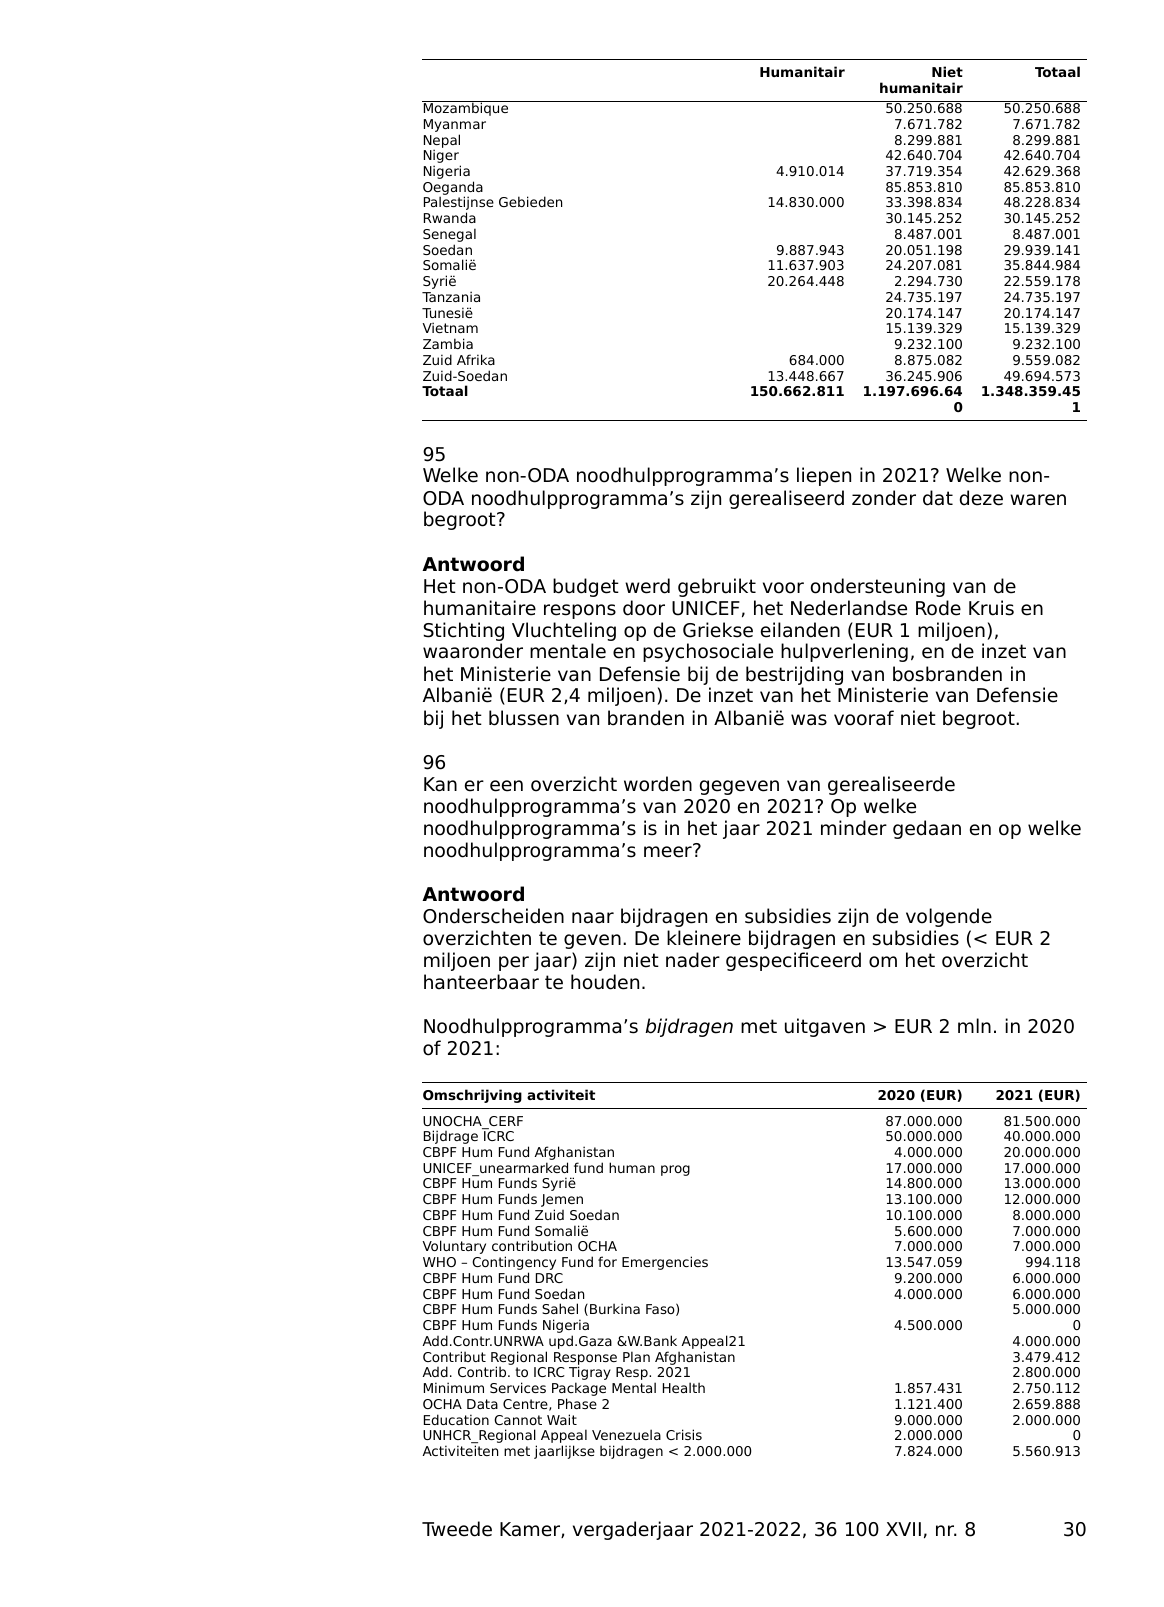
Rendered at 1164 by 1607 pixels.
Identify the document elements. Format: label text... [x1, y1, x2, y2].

table_cell CBPF Hum Funds Syrië [422, 1176, 850, 1192]
table_header Humanitair [732, 60, 850, 101]
table_cell 6.000.000 [969, 1271, 1087, 1286]
table_cell CBPF Hum Fund Soedan [422, 1286, 850, 1302]
table_cell 11.637.903 [732, 258, 850, 274]
table_cell 2.659.888 [969, 1397, 1087, 1412]
text Antwoord [422, 884, 1087, 906]
table_cell Zambia [422, 337, 732, 353]
table_cell 8.299.881 [969, 133, 1087, 148]
table_cell 7.000.000 [969, 1239, 1087, 1255]
table_cell 9.232.100 [850, 337, 968, 353]
table_cell 9.000.000 [850, 1412, 968, 1428]
table_cell UNHCR_Regional Appeal Venezuela Crisis [422, 1428, 850, 1444]
table_cell 13.547.059 [850, 1255, 968, 1271]
table_cell 1.348.359.451 [969, 384, 1087, 420]
table_cell 20.051.198 [850, 243, 968, 258]
table_cell 37.719.354 [850, 164, 968, 179]
table_cell [732, 102, 850, 117]
table_cell [732, 227, 850, 242]
table_cell 9.232.100 [969, 337, 1087, 353]
table_cell 2.000.000 [850, 1428, 968, 1444]
table_cell 3.479.412 [969, 1349, 1087, 1365]
table_cell [850, 1365, 968, 1381]
table_cell [732, 321, 850, 337]
table_cell 50.250.688 [850, 102, 968, 117]
table_cell OCHA Data Centre, Phase 2 [422, 1397, 850, 1412]
table_cell 48.228.834 [969, 195, 1087, 211]
table_cell 20.264.448 [732, 274, 850, 290]
table_cell 22.559.178 [969, 274, 1087, 290]
table_cell Zuid-Soedan [422, 368, 732, 384]
table_cell 4.500.000 [850, 1318, 968, 1334]
table_cell 4.000.000 [850, 1145, 968, 1161]
table_cell 20.174.147 [969, 305, 1087, 321]
table_header 2020 (EUR) [850, 1083, 968, 1108]
table_cell 15.139.329 [969, 321, 1087, 337]
table_cell 85.853.810 [969, 180, 1087, 195]
table_cell 14.800.000 [850, 1176, 968, 1192]
table_cell Nigeria [422, 164, 732, 179]
table_cell 87.000.000 [850, 1109, 968, 1129]
table_cell 7.000.000 [969, 1224, 1087, 1239]
table_cell Contribut Regional Response Plan Afghanistan [422, 1349, 850, 1365]
table_cell Senegal [422, 227, 732, 242]
table_cell 42.640.704 [850, 148, 968, 164]
table_cell 8.000.000 [969, 1208, 1087, 1223]
table_cell 24.735.197 [969, 290, 1087, 305]
table_cell 0 [969, 1428, 1087, 1444]
table_cell 85.853.810 [850, 180, 968, 195]
text 95 [422, 443, 1087, 465]
table_cell Mozambique [422, 102, 732, 117]
text Het non-ODA budget werd gebruikt voor ondersteuning van de humanitaire respons door UNICEF, het Nederlandse Rode Kruis en Stichting Vluchteling op de Griekse eilanden (EUR 1 miljoen), waaronder mentale en psychosociale hulpverlening, en de inzet van het Ministerie van Defensie bij de bestrijding van bosbranden in Albanië (EUR 2,4 miljoen). De inzet van het Ministerie van Defensie bij het blussen van branden in Albanië was vooraf niet begroot. [422, 576, 1087, 729]
table_cell 0 [969, 1318, 1087, 1334]
table_cell 9.559.082 [969, 353, 1087, 368]
table_cell [732, 148, 850, 164]
table_cell 35.844.984 [969, 258, 1087, 274]
table_cell 40.000.000 [969, 1129, 1087, 1145]
table_cell 30.145.252 [969, 211, 1087, 227]
table_header 2021 (EUR) [969, 1083, 1087, 1108]
table_cell Syrië [422, 274, 732, 290]
table_cell 14.830.000 [732, 195, 850, 211]
table_cell 7.000.000 [850, 1239, 968, 1255]
table_cell Vietnam [422, 321, 732, 337]
table_cell CBPF Hum Funds Nigeria [422, 1318, 850, 1334]
table_cell WHO – Contingency Fund for Emergencies [422, 1255, 850, 1271]
table_cell 2.294.730 [850, 274, 968, 290]
table_cell 49.694.573 [969, 368, 1087, 384]
table_cell [850, 1302, 968, 1318]
text Antwoord [422, 553, 1087, 576]
text Kan er een overzicht worden gegeven van gerealiseerde noodhulpprogramma’s van 2020 en 2021? Op welke noodhulpprogramma’s is in het jaar 2021 minder gedaan en op welke noodhulpprogramma’s meer? [422, 773, 1087, 861]
table_cell 7.671.782 [850, 117, 968, 132]
table_cell 8.487.001 [850, 227, 968, 242]
table_cell [732, 117, 850, 132]
table_header Totaal [969, 60, 1087, 101]
table_cell 30.145.252 [850, 211, 968, 227]
table_cell UNICEF_unearmarked fund human prog [422, 1161, 850, 1176]
text 96 [422, 752, 1087, 773]
table_cell Myanmar [422, 117, 732, 132]
table_cell 4.000.000 [850, 1286, 968, 1302]
table_cell 13.100.000 [850, 1192, 968, 1208]
table_cell 20.174.147 [850, 305, 968, 321]
table_cell 2.000.000 [969, 1412, 1087, 1428]
table_cell [732, 133, 850, 148]
table_cell 81.500.000 [969, 1109, 1087, 1129]
table_cell 7.824.000 [850, 1444, 968, 1459]
table_cell [732, 211, 850, 227]
text Onderscheiden naar bijdragen en subsidies zijn de volgende overzichten te geven. De kleinere bijdragen en subsidies (< EUR 2 miljoen per jaar) zijn niet nader gespecificeerd om het overzicht hanteerbaar te houden. [422, 906, 1087, 993]
table_cell [850, 1334, 968, 1349]
table_cell 8.487.001 [969, 227, 1087, 242]
table_cell [732, 305, 850, 321]
table_cell 12.000.000 [969, 1192, 1087, 1208]
table_cell 13.000.000 [969, 1176, 1087, 1192]
table_cell 36.245.906 [850, 368, 968, 384]
table_cell Activiteiten met jaarlijkse bijdragen < 2.000.000 [422, 1444, 850, 1459]
table_cell 33.398.834 [850, 195, 968, 211]
table_cell 2.750.112 [969, 1381, 1087, 1397]
table_header Niet humanitair [850, 60, 968, 101]
table_cell CBPF Hum Fund Afghanistan [422, 1145, 850, 1161]
table_cell Voluntary contribution OCHA [422, 1239, 850, 1255]
table_cell 20.000.000 [969, 1145, 1087, 1161]
table_cell 50.250.688 [969, 102, 1087, 117]
table_cell CBPF Hum Fund DRC [422, 1271, 850, 1286]
table_cell 29.939.141 [969, 243, 1087, 258]
table_cell 6.000.000 [969, 1286, 1087, 1302]
text Welke non-ODA noodhulpprogramma’s liepen in 2021? Welke non-ODA noodhulpprogramma’s zijn gerealiseerd zonder dat deze waren begroot? [422, 465, 1087, 531]
table_cell 5.560.913 [969, 1444, 1087, 1459]
table_cell CBPF Hum Funds Jemen [422, 1192, 850, 1208]
table_cell [732, 290, 850, 305]
table_cell Oeganda [422, 180, 732, 195]
table_cell 994.118 [969, 1255, 1087, 1271]
table_cell 24.735.197 [850, 290, 968, 305]
table_cell 8.875.082 [850, 353, 968, 368]
table_cell Add.Contr.UNRWA upd.Gaza &W.Bank Appeal21 [422, 1334, 850, 1349]
table_cell 4.000.000 [969, 1334, 1087, 1349]
table_cell 4.910.014 [732, 164, 850, 179]
table_cell Nepal [422, 133, 732, 148]
table_cell Tanzania [422, 290, 732, 305]
table_cell 9.200.000 [850, 1271, 968, 1286]
table_cell 7.671.782 [969, 117, 1087, 132]
table_cell 1.121.400 [850, 1397, 968, 1412]
table_cell 10.100.000 [850, 1208, 968, 1223]
table_cell CBPF Hum Funds Sahel (Burkina Faso) [422, 1302, 850, 1318]
table_cell 1.857.431 [850, 1381, 968, 1397]
table_cell Soedan [422, 243, 732, 258]
table_cell UNOCHA_CERF [422, 1109, 850, 1129]
table_cell [850, 1349, 968, 1365]
table_cell [732, 180, 850, 195]
table_cell 13.448.667 [732, 368, 850, 384]
table_cell 684.000 [732, 353, 850, 368]
table_cell 17.000.000 [850, 1161, 968, 1176]
table_cell 8.299.881 [850, 133, 968, 148]
table_cell 5.600.000 [850, 1224, 968, 1239]
table_cell 2.800.000 [969, 1365, 1087, 1381]
table_cell CBPF Hum Fund Somalië [422, 1224, 850, 1239]
table_cell 42.640.704 [969, 148, 1087, 164]
table_cell Add. Contrib. to ICRC Tigray Resp. 2021 [422, 1365, 850, 1381]
table_cell Somalië [422, 258, 732, 274]
table_cell Bijdrage ICRC [422, 1129, 850, 1145]
text Noodhulpprogramma’s bijdragen met uitgaven > EUR 2 mln. in 2020 of 2021: [422, 1016, 1087, 1060]
table_cell Tunesië [422, 305, 732, 321]
table_cell 9.887.943 [732, 243, 850, 258]
table_cell [732, 337, 850, 353]
table_cell 5.000.000 [969, 1302, 1087, 1318]
table_cell 150.662.811 [732, 384, 850, 420]
table_header Omschrijving activiteit [422, 1083, 850, 1108]
table_cell Totaal [422, 384, 732, 420]
table_cell Minimum Services Package Mental Health [422, 1381, 850, 1397]
table_cell Rwanda [422, 211, 732, 227]
table_cell Zuid Afrika [422, 353, 732, 368]
table_cell 1.197.696.640 [850, 384, 968, 420]
table_cell Niger [422, 148, 732, 164]
table_cell 42.629.368 [969, 164, 1087, 179]
table_cell 15.139.329 [850, 321, 968, 337]
table_cell 17.000.000 [969, 1161, 1087, 1176]
table_cell Palestijnse Gebieden [422, 195, 732, 211]
table_cell 24.207.081 [850, 258, 968, 274]
table_header [422, 60, 732, 101]
table_cell 50.000.000 [850, 1129, 968, 1145]
table_cell CBPF Hum Fund Zuid Soedan [422, 1208, 850, 1223]
table_cell Education Cannot Wait [422, 1412, 850, 1428]
